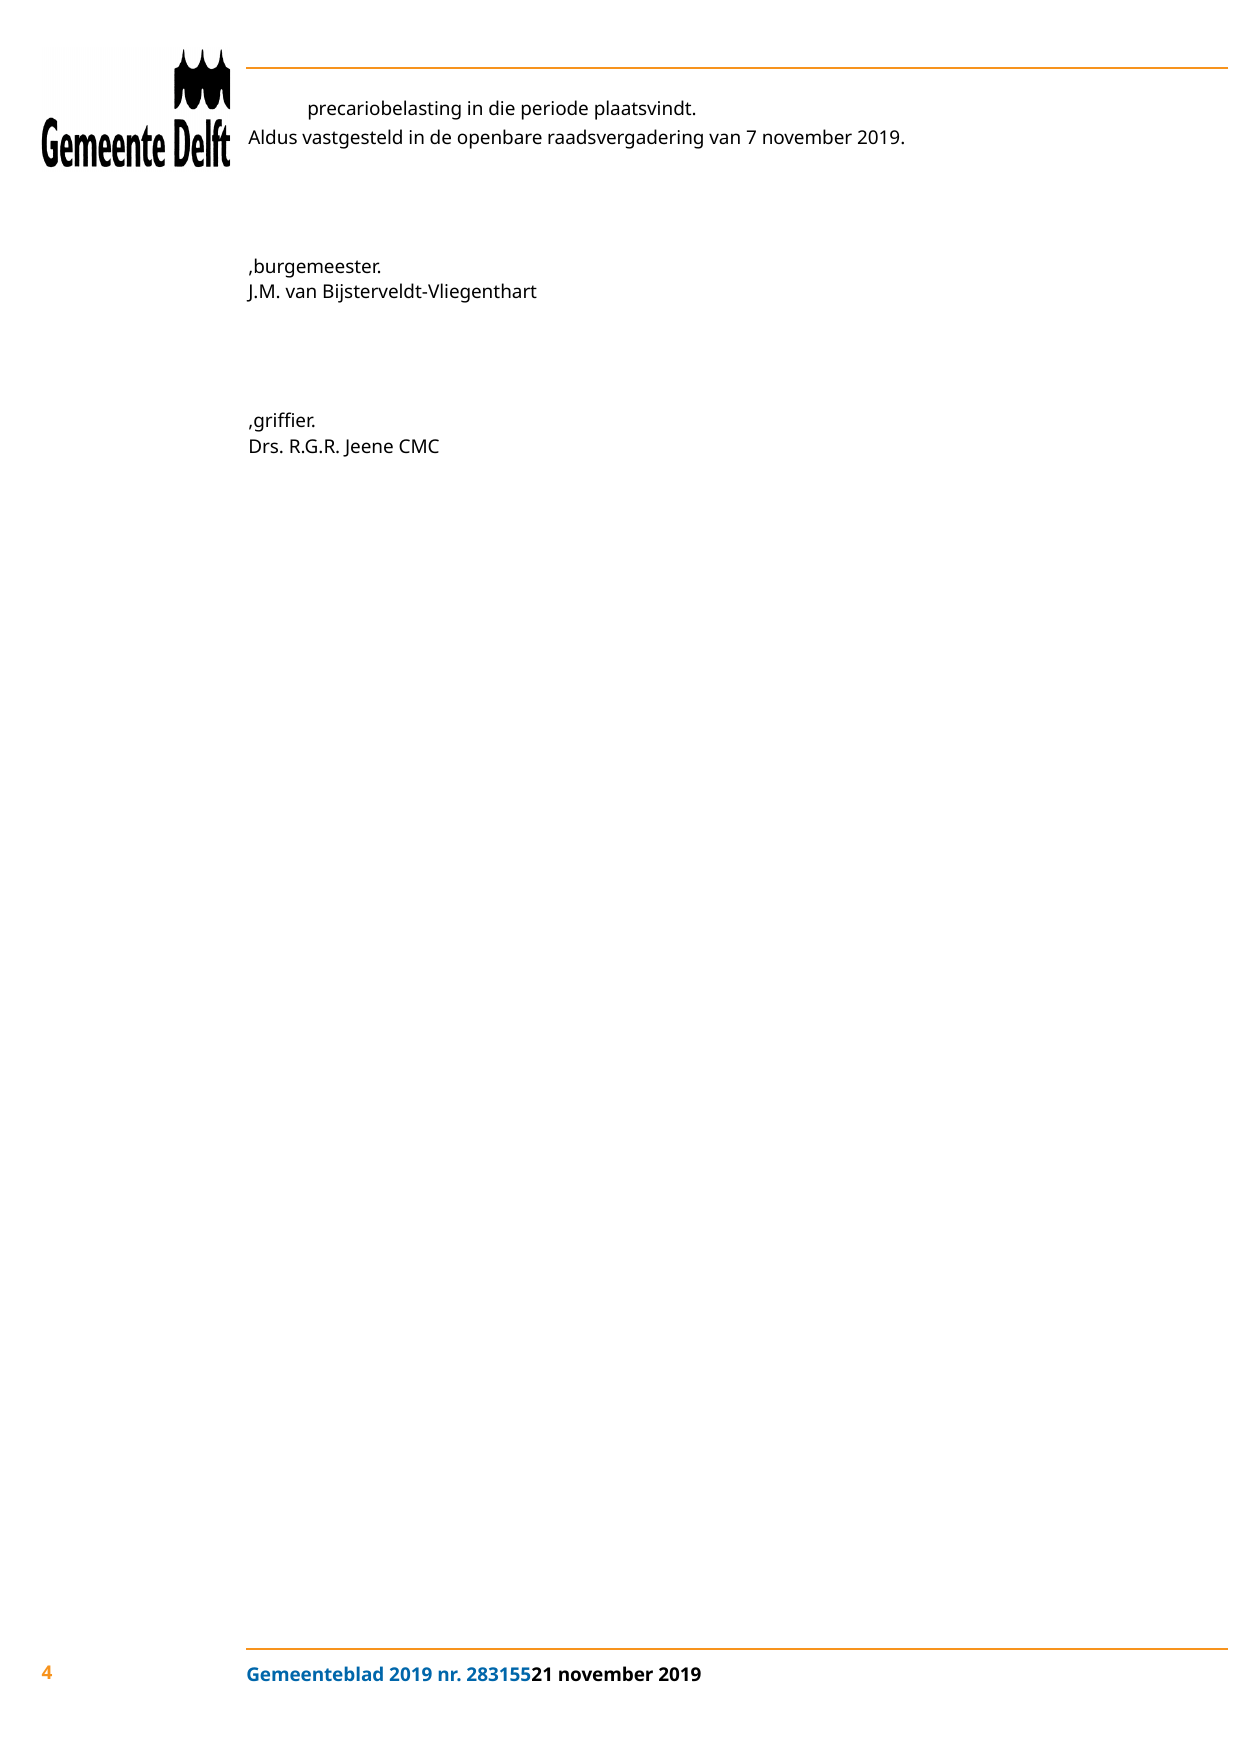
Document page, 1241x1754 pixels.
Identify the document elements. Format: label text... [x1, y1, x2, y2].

list precariobelasting in die periode plaatsvindt. [248, 95, 1152, 121]
text J.M. van Bijsterveldt-Vliegenthart [248, 279, 1152, 304]
text Drs. R.G.R. Jeene CMC [248, 433, 1152, 459]
text ,griffier. [248, 407, 1152, 433]
text ,burgemeester. [248, 253, 1152, 279]
picture [41, 47, 231, 172]
text Aldus vastgesteld in de openbare raadsvergadering van 7 november 2019. [248, 124, 1152, 150]
